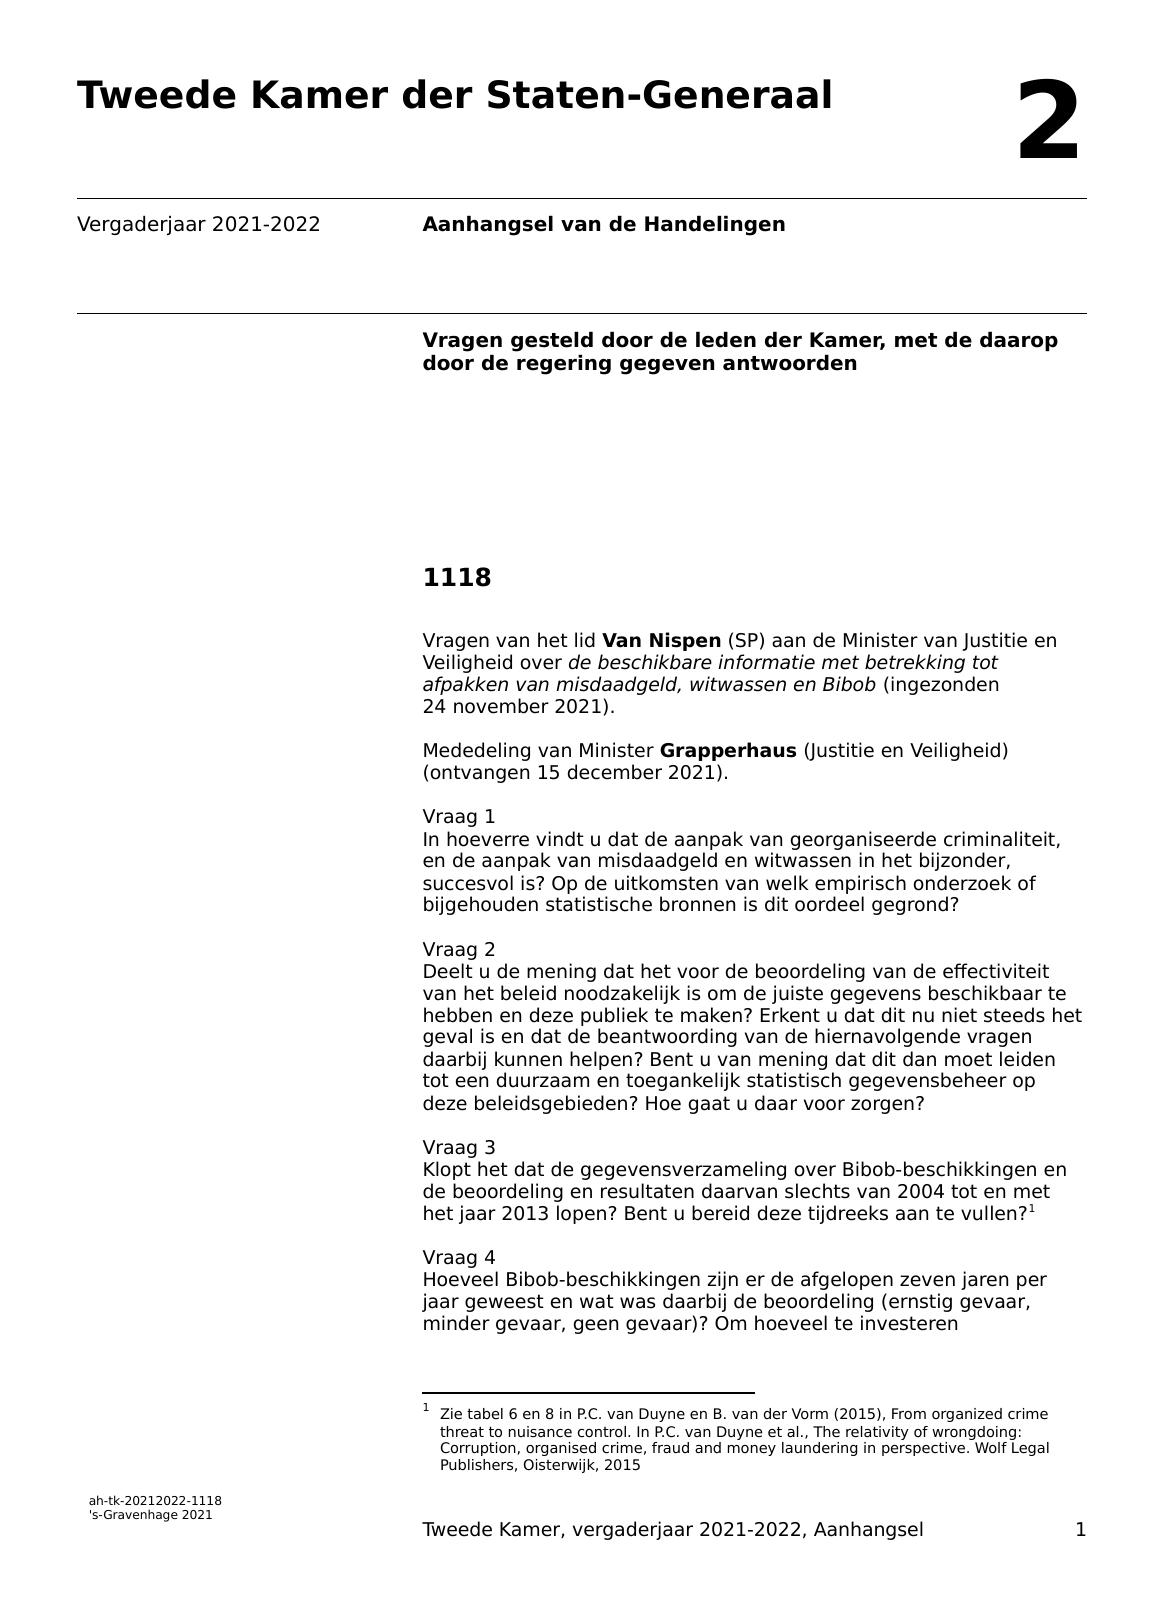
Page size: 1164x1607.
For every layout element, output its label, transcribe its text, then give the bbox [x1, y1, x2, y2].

text Mededeling van Minister Grapperhaus (Justitie en Veiligheid) (ontvangen 15 december 2021). [422, 740, 1087, 784]
text Hoeveel Bibob-beschikkingen zijn er de afgelopen zeven jaren per jaar geweest en wat was daarbij de beoordeling (ernstig gevaar, minder gevaar, geen gevaar)? Om hoeveel te investeren [422, 1269, 1087, 1334]
text Vraag 4 [422, 1247, 1087, 1269]
text 1118 [422, 563, 1087, 592]
text Deelt u de mening dat het voor de beoordeling van de effectiviteit van het beleid noodzakelijk is om de juiste gegevens beschikbaar te hebben en deze publiek te maken? Erkent u dat dit nu niet steeds het geval is en dat de beantwoording van de hiernavolgende vragen daarbij kunnen helpen? Bent u van mening dat dit dan moet leiden tot een duurzaam en toegankelijk statistisch gegevensbeheer op deze beleidsgebieden? Hoe gaat u daar voor zorgen? [422, 961, 1087, 1114]
table_cell Vragen gesteld door de leden der Kamer, met de daarop door de regering gegeven antwoorden [422, 314, 1087, 375]
table_cell Aanhangsel van de Handelingen [422, 199, 1087, 313]
text Vraag 3 [422, 1137, 1087, 1158]
text Vraag 1 [422, 806, 1087, 828]
table_header Tweede Kamer der Staten-Generaal [77, 59, 886, 198]
text 's-Gravenhage 2021 [88, 1508, 323, 1522]
text Klopt het dat de gegevensverzameling over Bibob-beschikkingen en de beoordeling en resultaten daarvan slechts van 2004 tot en met het jaar 2013 lopen? Bent u bereid deze tijdreeks aan te vullen? [422, 1158, 1087, 1224]
text In hoeverre vindt u dat de aanpak van georganiseerde criminaliteit, en de aanpak van misdaadgeld en witwassen in het bijzonder, succesvol is? Op de uitkomsten van welk empirisch onderzoek of bijgehouden statistische bronnen is dit oordeel gegrond? [422, 828, 1087, 916]
table_cell Vergaderjaar 2021-2022 [77, 199, 422, 313]
table_header 2 [886, 59, 1087, 198]
text Vragen van het lid Van Nispen (SP) aan de Minister van Justitie en Veiligheid over de beschikbare informatie met betrekking tot afpakken van misdaadgeld, witwassen en Bibob (ingezonden 24 november 2021). [422, 630, 1087, 718]
text Vraag 2 [422, 938, 1087, 961]
text ah-tk-20212022-1118 [88, 1494, 323, 1508]
table_cell [77, 314, 422, 375]
text Zie tabel 6 en 8 in P.C. van Duyne en B. van der Vorm (2015), From organized crime threat to nuisance control. In P.C. van Duyne et al., The relativity of wrongdoing: Corruption, organised crime, fraud and money laundering in perspective. Wolf Legal Publishers, Oisterwijk, 2015 [422, 1402, 1087, 1474]
